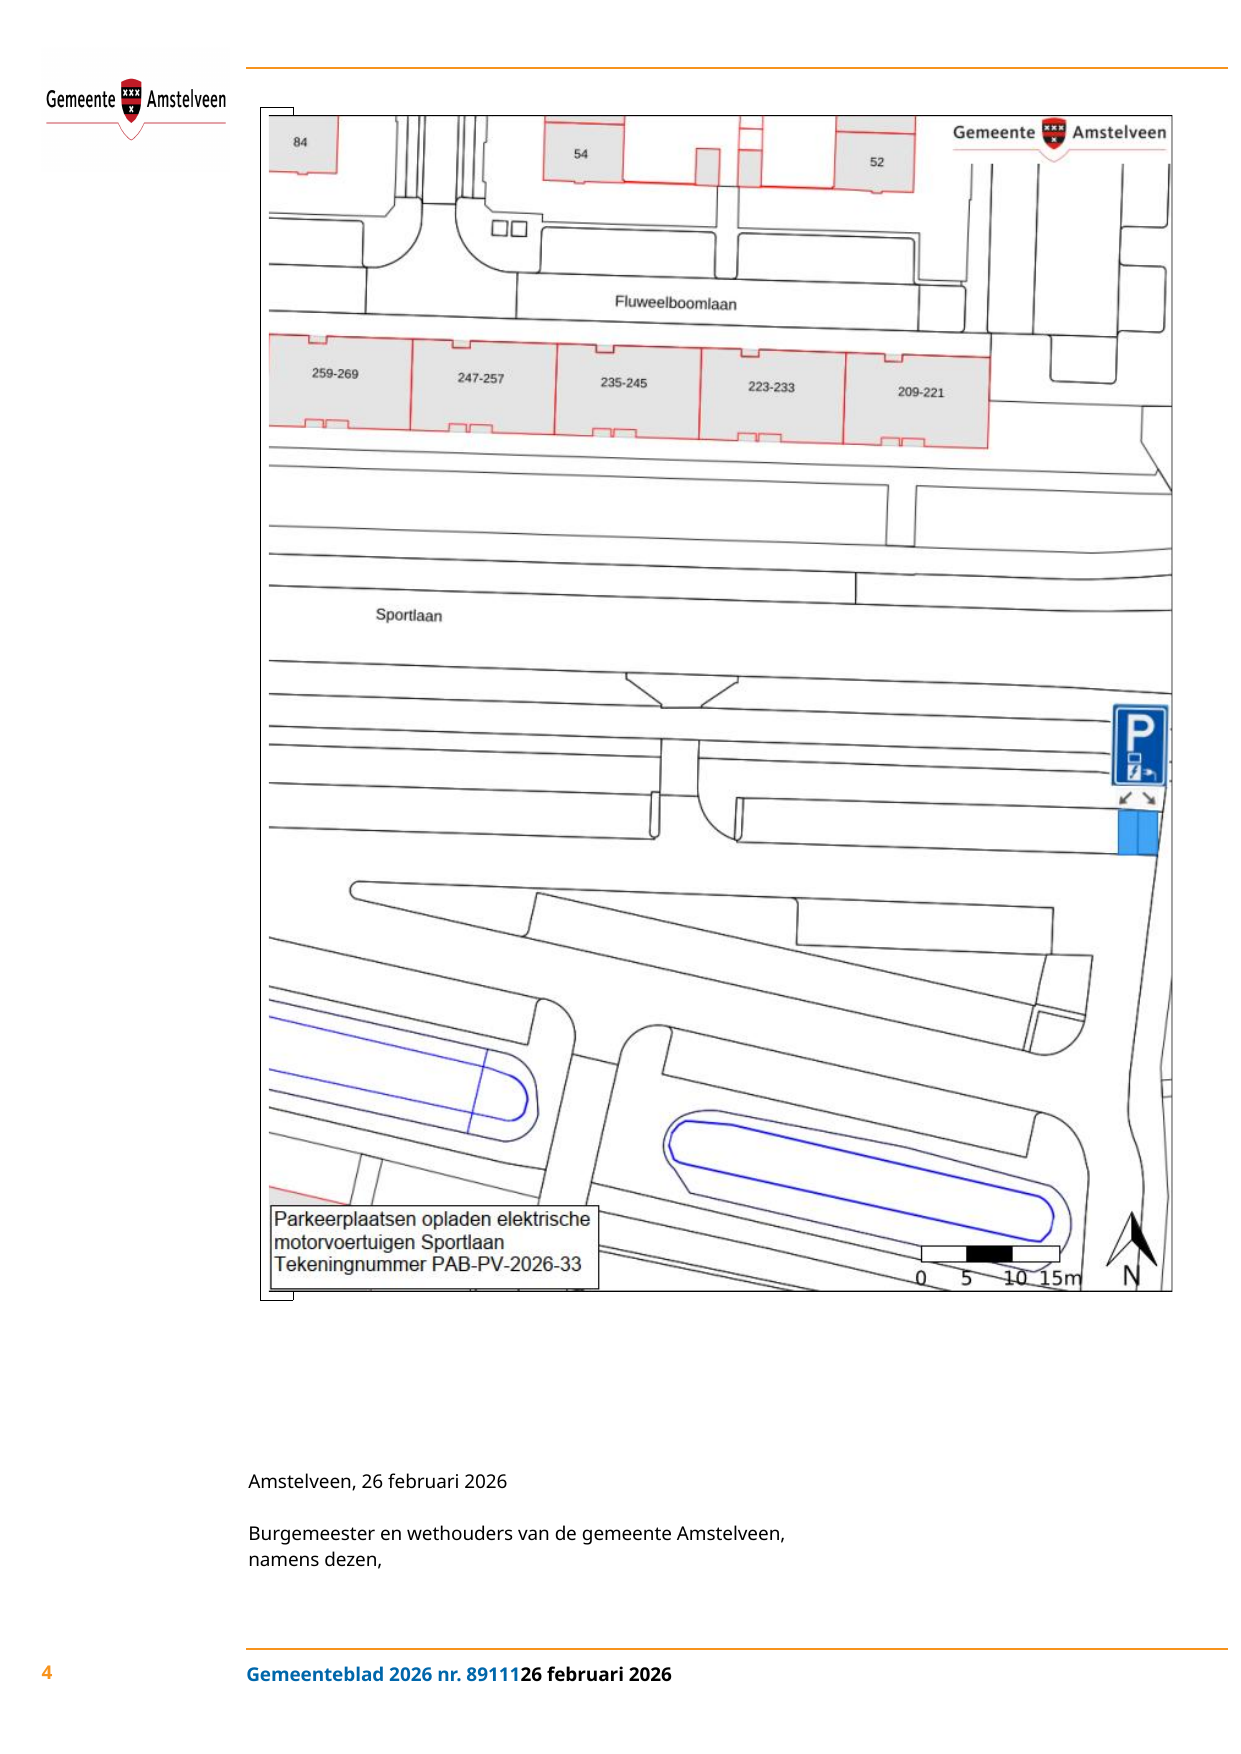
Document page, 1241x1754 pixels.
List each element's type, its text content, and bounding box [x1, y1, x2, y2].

text Burgemeester en wethouders van de gemeente Amstelveen, [248, 1520, 1152, 1546]
picture [41, 47, 231, 172]
text Amstelveen, 26 februari 2026 [248, 1468, 1152, 1494]
text namens dezen, [248, 1546, 1152, 1571]
picture [268, 115, 1173, 1292]
